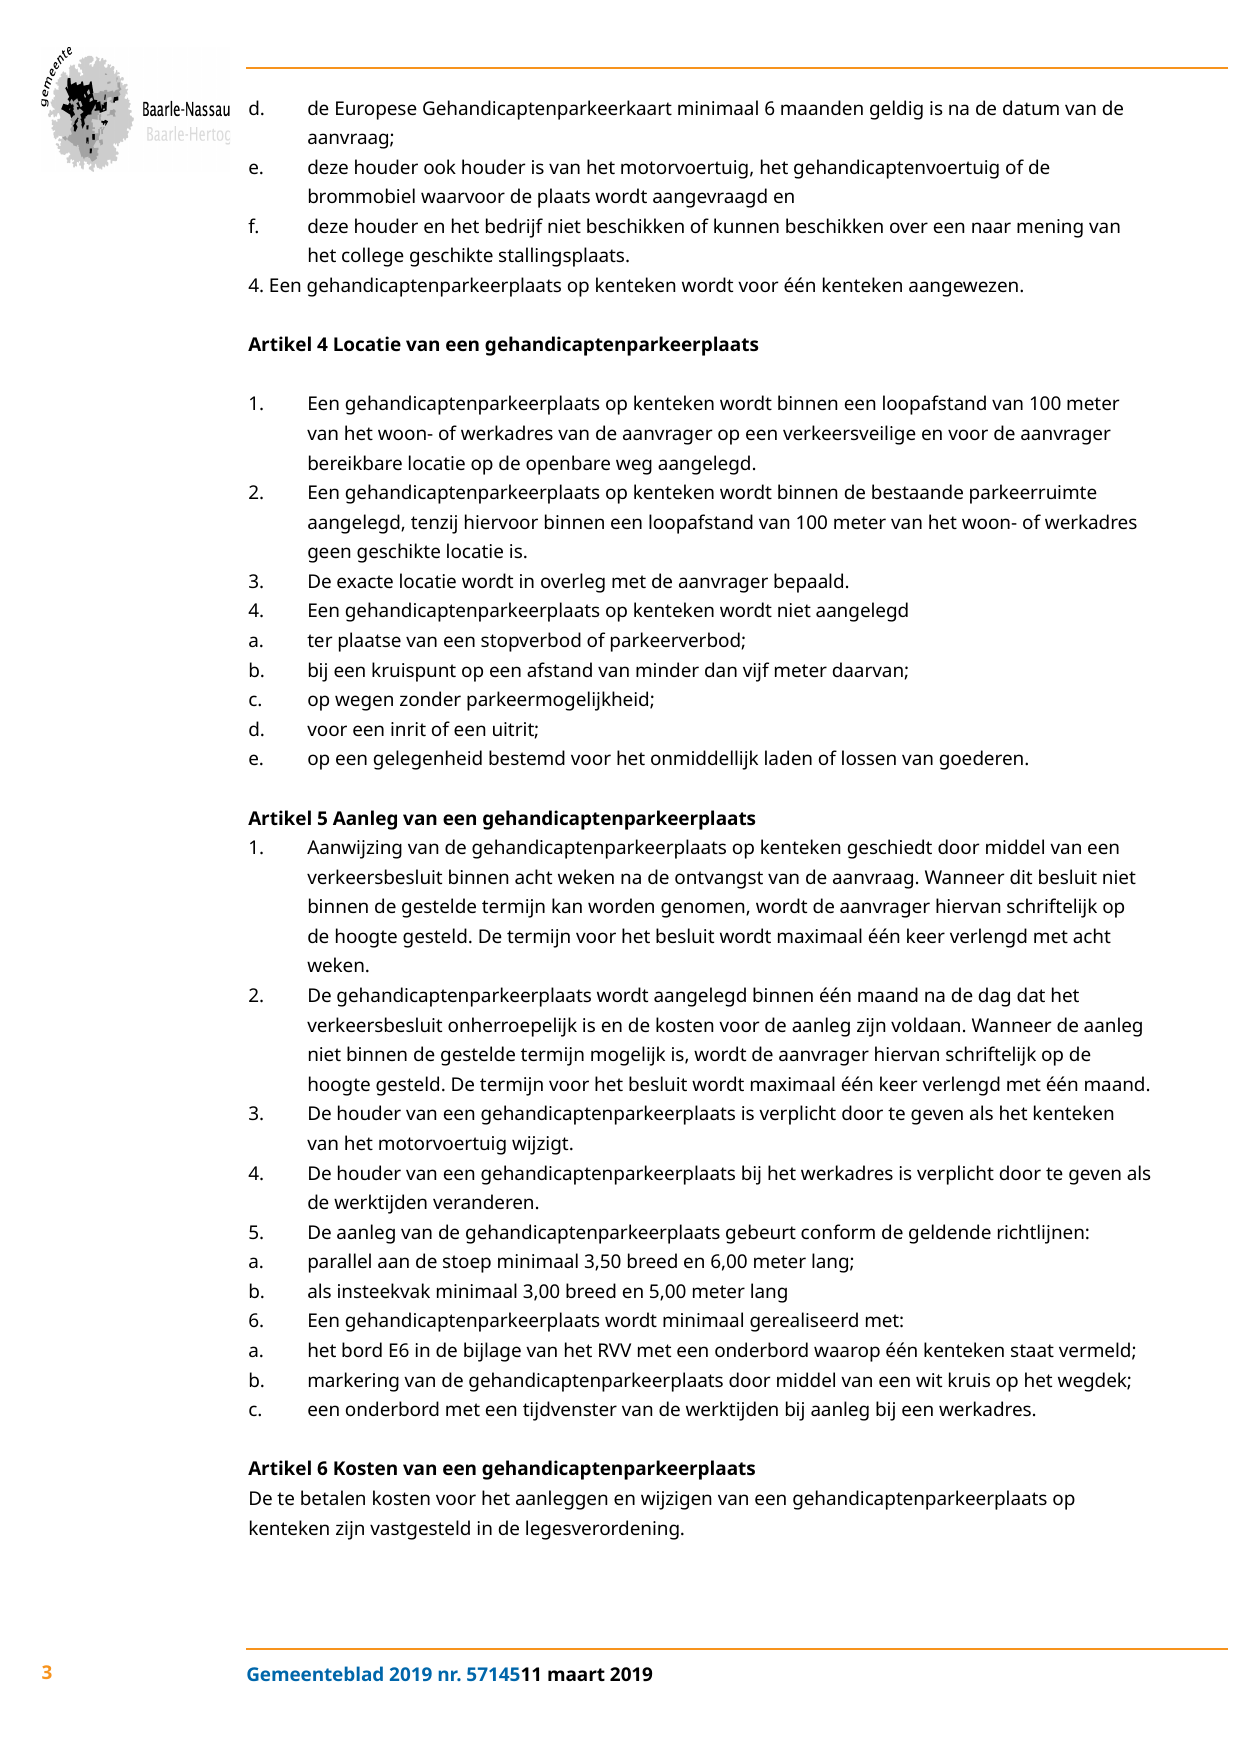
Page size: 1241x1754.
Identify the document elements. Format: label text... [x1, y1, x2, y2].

list De aanleg van de gehandicaptenparkeerplaats gebeurt conform de geldende richtlijnen: [248, 1219, 1152, 1245]
list een onderbord met een tijdvenster van de werktijden bij aanleg bij een werkadres. [248, 1396, 1152, 1422]
text Artikel 4 Locatie van een gehandicaptenparkeerplaats [248, 331, 1152, 357]
list Een gehandicaptenparkeerplaats wordt minimaal gerealiseerd met: [248, 1308, 1152, 1333]
list De exacte locatie wordt in overleg met de aanvrager bepaald. [248, 568, 1152, 594]
list De houder van een gehandicaptenparkeerplaats bij het werkadres is verplicht door te geven als de werktijden veranderen. [248, 1160, 1152, 1215]
list de Europese Gehandicaptenparkeerkaart minimaal 6 maanden geldig is na de datum van de aanvraag; [248, 95, 1152, 150]
list voor een inrit of een uitrit; [248, 716, 1152, 742]
list Aanwijzing van de gehandicaptenparkeerplaats op kenteken geschiedt door middel van een verkeersbesluit binnen acht weken na de ontvangst van de aanvraag. Wanneer dit besluit niet binnen de gestelde termijn kan worden genomen, wordt de aanvrager hiervan schriftelijk op de hoogte gesteld. De termijn voor het besluit wordt maximaal één keer verlengd met acht weken. [248, 834, 1152, 978]
text 4. Een gehandicaptenparkeerplaats op kenteken wordt voor één kenteken aangewezen. [248, 272, 1152, 298]
list op een gelegenheid bestemd voor het onmiddellijk laden of lossen van goederen. [248, 746, 1152, 771]
picture [41, 47, 231, 172]
list als insteekvak minimaal 3,00 breed en 5,00 meter lang [248, 1278, 1152, 1304]
list deze houder ook houder is van het motorvoertuig, het gehandicaptenvoertuig of de brommobiel waarvoor de plaats wordt aangevraagd en [248, 154, 1152, 209]
text De te betalen kosten voor het aanleggen en wijzigen van een gehandicaptenparkeerplaats op kenteken zijn vastgesteld in de legesverordening. [248, 1485, 1152, 1541]
list De gehandicaptenparkeerplaats wordt aangelegd binnen één maand na de dag dat het verkeersbesluit onherroepelijk is en de kosten voor de aanleg zijn voldaan. Wanneer de aanleg niet binnen de gestelde termijn mogelijk is, wordt de aanvrager hiervan schriftelijk op de hoogte gesteld. De termijn voor het besluit wordt maximaal één keer verlengd met één maand. [248, 982, 1152, 1097]
list bij een kruispunt op een afstand van minder dan vijf meter daarvan; [248, 657, 1152, 683]
list op wegen zonder parkeermogelijkheid; [248, 686, 1152, 712]
list het bord E6 in de bijlage van het RVV met een onderbord waarop één kenteken staat vermeld; [248, 1337, 1152, 1363]
list Een gehandicaptenparkeerplaats op kenteken wordt niet aangelegd [248, 598, 1152, 623]
list parallel aan de stoep minimaal 3,50 breed en 6,00 meter lang; [248, 1248, 1152, 1274]
list deze houder en het bedrijf niet beschikken of kunnen beschikken over een naar mening van het college geschikte stallingsplaats. [248, 213, 1152, 268]
list De houder van een gehandicaptenparkeerplaats is verplicht door te geven als het kenteken van het motorvoertuig wijzigt. [248, 1101, 1152, 1156]
list ter plaatse van een stopverbod of parkeerverbod; [248, 627, 1152, 653]
text Artikel 6 Kosten van een gehandicaptenparkeerplaats [248, 1456, 1152, 1481]
list Een gehandicaptenparkeerplaats op kenteken wordt binnen de bestaande parkeerruimte aangelegd, tenzij hiervoor binnen een loopafstand van 100 meter van het woon- of werkadres geen geschikte locatie is. [248, 479, 1152, 564]
list markering van de gehandicaptenparkeerplaats door middel van een wit kruis op het wegdek; [248, 1367, 1152, 1393]
text Artikel 5 Aanleg van een gehandicaptenparkeerplaats [248, 805, 1152, 831]
list Een gehandicaptenparkeerplaats op kenteken wordt binnen een loopafstand van 100 meter van het woon- of werkadres van de aanvrager op een verkeersveilige en voor de aanvrager bereikbare locatie op de openbare weg aangelegd. [248, 391, 1152, 476]
